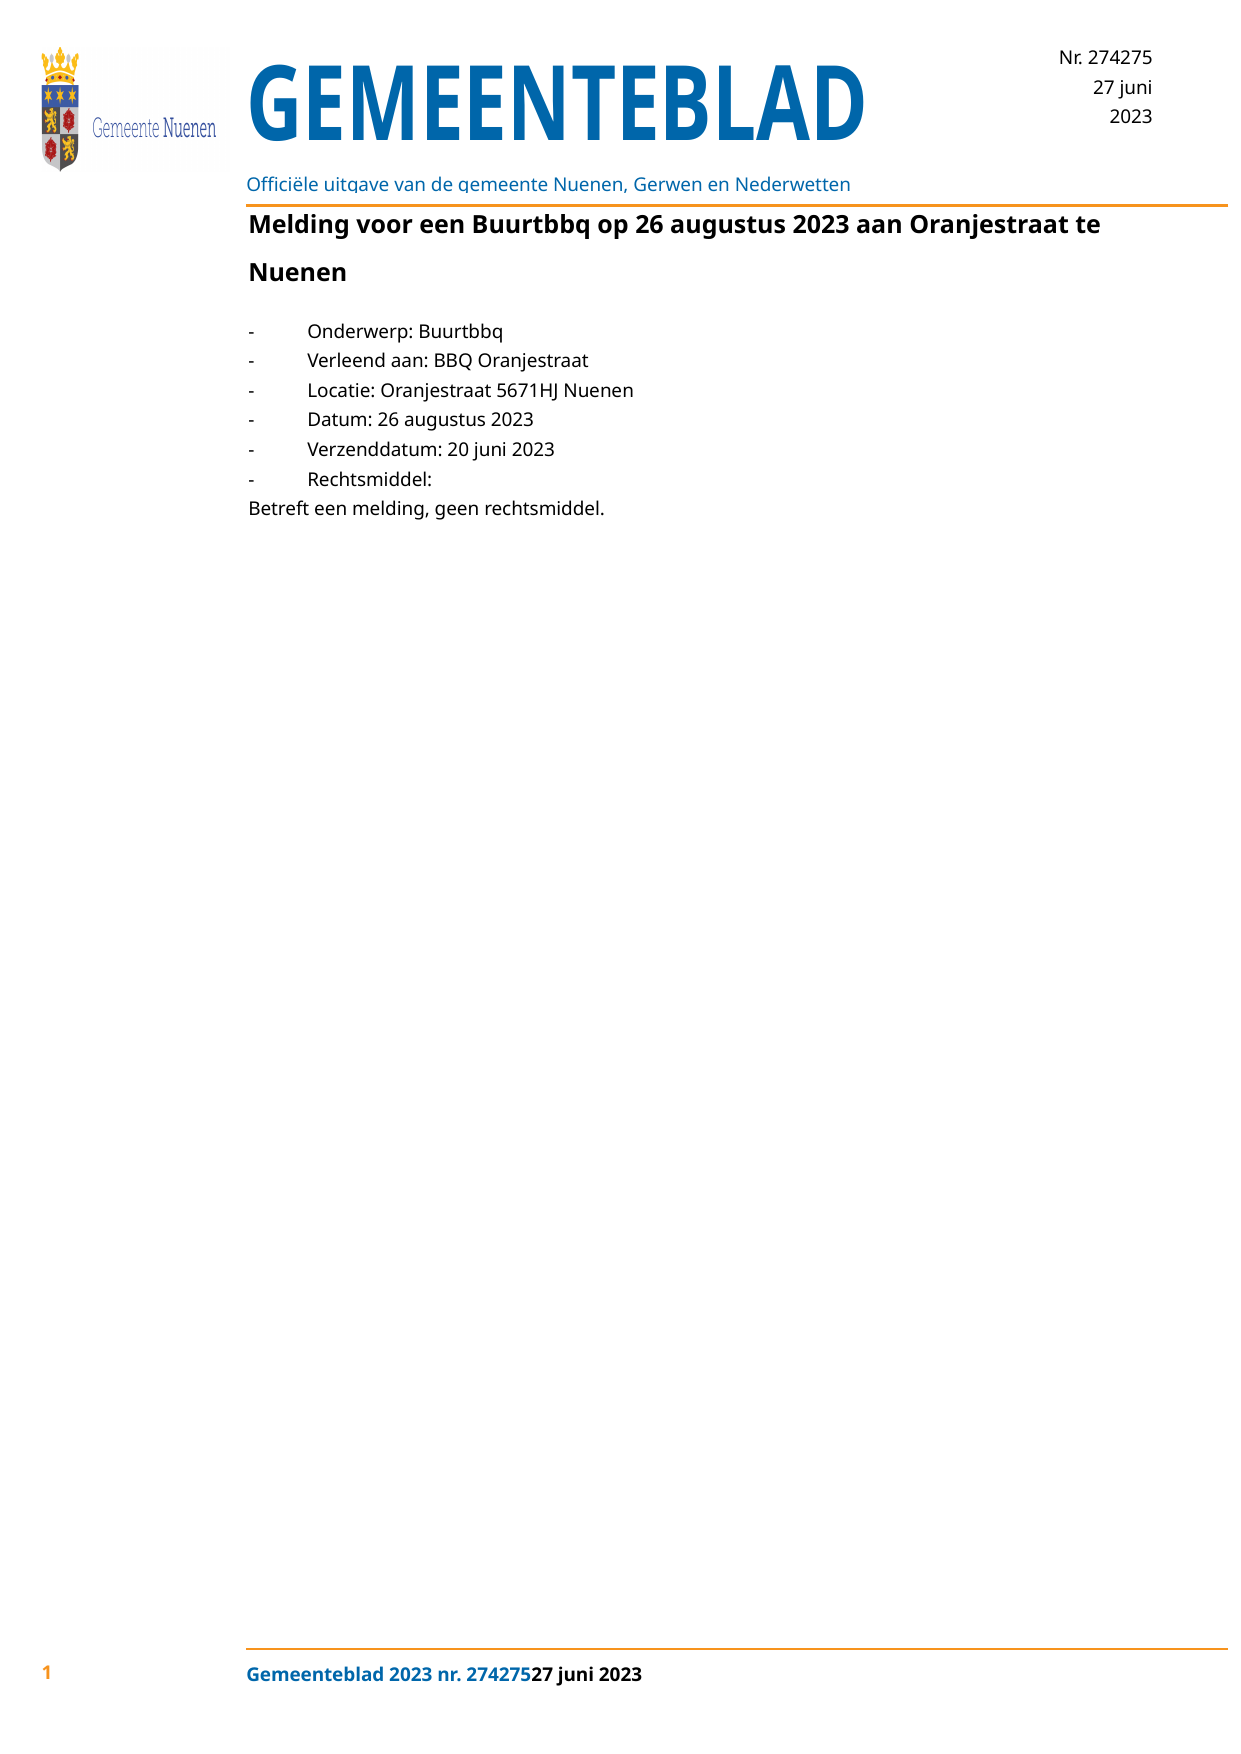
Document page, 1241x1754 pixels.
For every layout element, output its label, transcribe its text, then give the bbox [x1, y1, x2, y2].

list Rechtsmiddel: [248, 466, 1152, 492]
list Locatie: Oranjestraat 5671HJ Nuenen [248, 377, 1152, 403]
picture [41, 47, 231, 172]
list Datum: 26 augustus 2023 [248, 407, 1152, 432]
list Verzenddatum: 20 juni 2023 [248, 436, 1152, 462]
text Betreft een melding, geen rechtsmiddel. [248, 495, 1152, 521]
list Onderwerp: Buurtbbq [248, 318, 1152, 344]
text Melding voor een Buurtbbq op 26 augustus 2023 aan Oranjestraat te Nuenen [248, 207, 1152, 288]
list Verleend aan: BBQ Oranjestraat [248, 347, 1152, 373]
